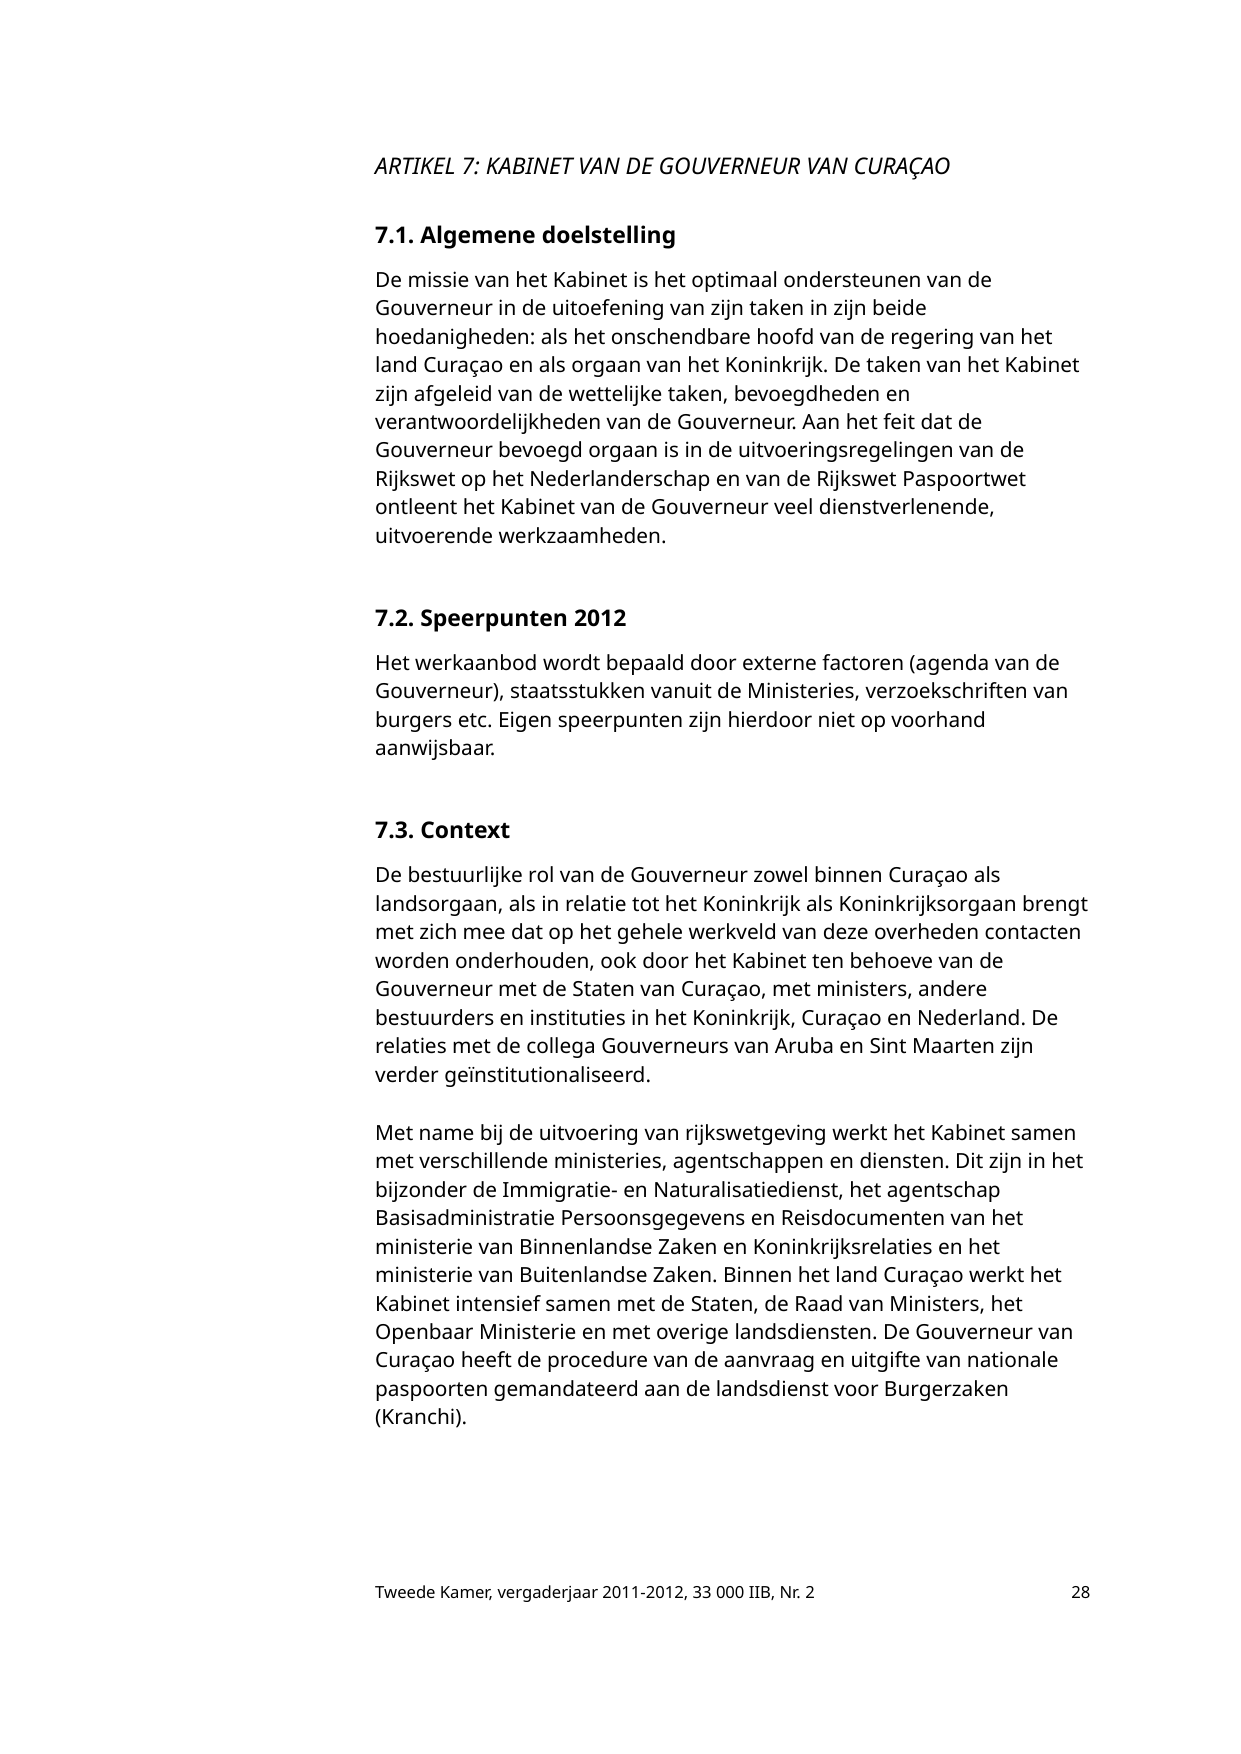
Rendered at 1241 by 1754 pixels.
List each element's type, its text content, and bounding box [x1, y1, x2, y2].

subtitle 7.3. Context [375, 814, 1090, 846]
text De bestuurlijke rol van de Gouverneur zowel binnen Curaçao als landsorgaan, als in relatie tot het Koninkrijk als Koninkrijksorgaan brengt met zich mee dat op het gehele werkveld van deze overheden contacten worden onderhouden, ook door het Kabinet ten behoeve van de Gouverneur met de Staten van Curaçao, met ministers, andere bestuurders en instituties in het Koninkrijk, Curaçao en Nederland. De relaties met de collega Gouverneurs van Aruba en Sint Maarten zijn verder geïnstitutionaliseerd. [375, 861, 1090, 1088]
text Het werkaanbod wordt bepaald door externe factoren (agenda van de Gouverneur), staatsstukken vanuit de Ministeries, verzoekschriften van burgers etc. Eigen speerpunten zijn hierdoor niet op voorhand aanwijsbaar. [375, 648, 1090, 762]
subtitle 7.2. Speerpunten 2012 [375, 602, 1090, 633]
subtitle ARTIKEL 7: KABINET VAN DE GOUVERNEUR VAN CURAÇAO [375, 150, 1090, 181]
subtitle 7.1. Algemene doelstelling [375, 219, 1090, 250]
text De missie van het Kabinet is het optimaal ondersteunen van de Gouverneur in de uitoefening van zijn taken in zijn beide hoedanigheden: als het onschendbare hoofd van de regering van het land Curaçao en als orgaan van het Koninkrijk. De taken van het Kabinet zijn afgeleid van de wettelijke taken, bevoegdheden en verantwoordelijkheden van de Gouverneur. Aan het feit dat de Gouverneur bevoegd orgaan is in de uitvoeringsregelingen van de Rijkswet op het Nederlanderschap en van de Rijkswet Paspoortwet ontleent het Kabinet van de Gouverneur veel dienstverlenende, uitvoerende werkzaamheden. [375, 265, 1090, 549]
text Met name bij de uitvoering van rijkswetgeving werkt het Kabinet samen met verschillende ministeries, agentschappen en diensten. Dit zijn in het bijzonder de Immigratie- en Naturalisatiedienst, het agentschap Basisadministratie Persoonsgegevens en Reisdocumenten van het ministerie van Binnenlandse Zaken en Koninkrijksrelaties en het ministerie van Buitenlandse Zaken. Binnen het land Curaçao werkt het Kabinet intensief samen met de Staten, de Raad van Ministers, het Openbaar Ministerie en met overige landsdiensten. De Gouverneur van Curaçao heeft de procedure van de aanvraag en uitgifte van nationale paspoorten gemandateerd aan de landsdienst voor Burgerzaken (Kranchi). [375, 1118, 1090, 1431]
